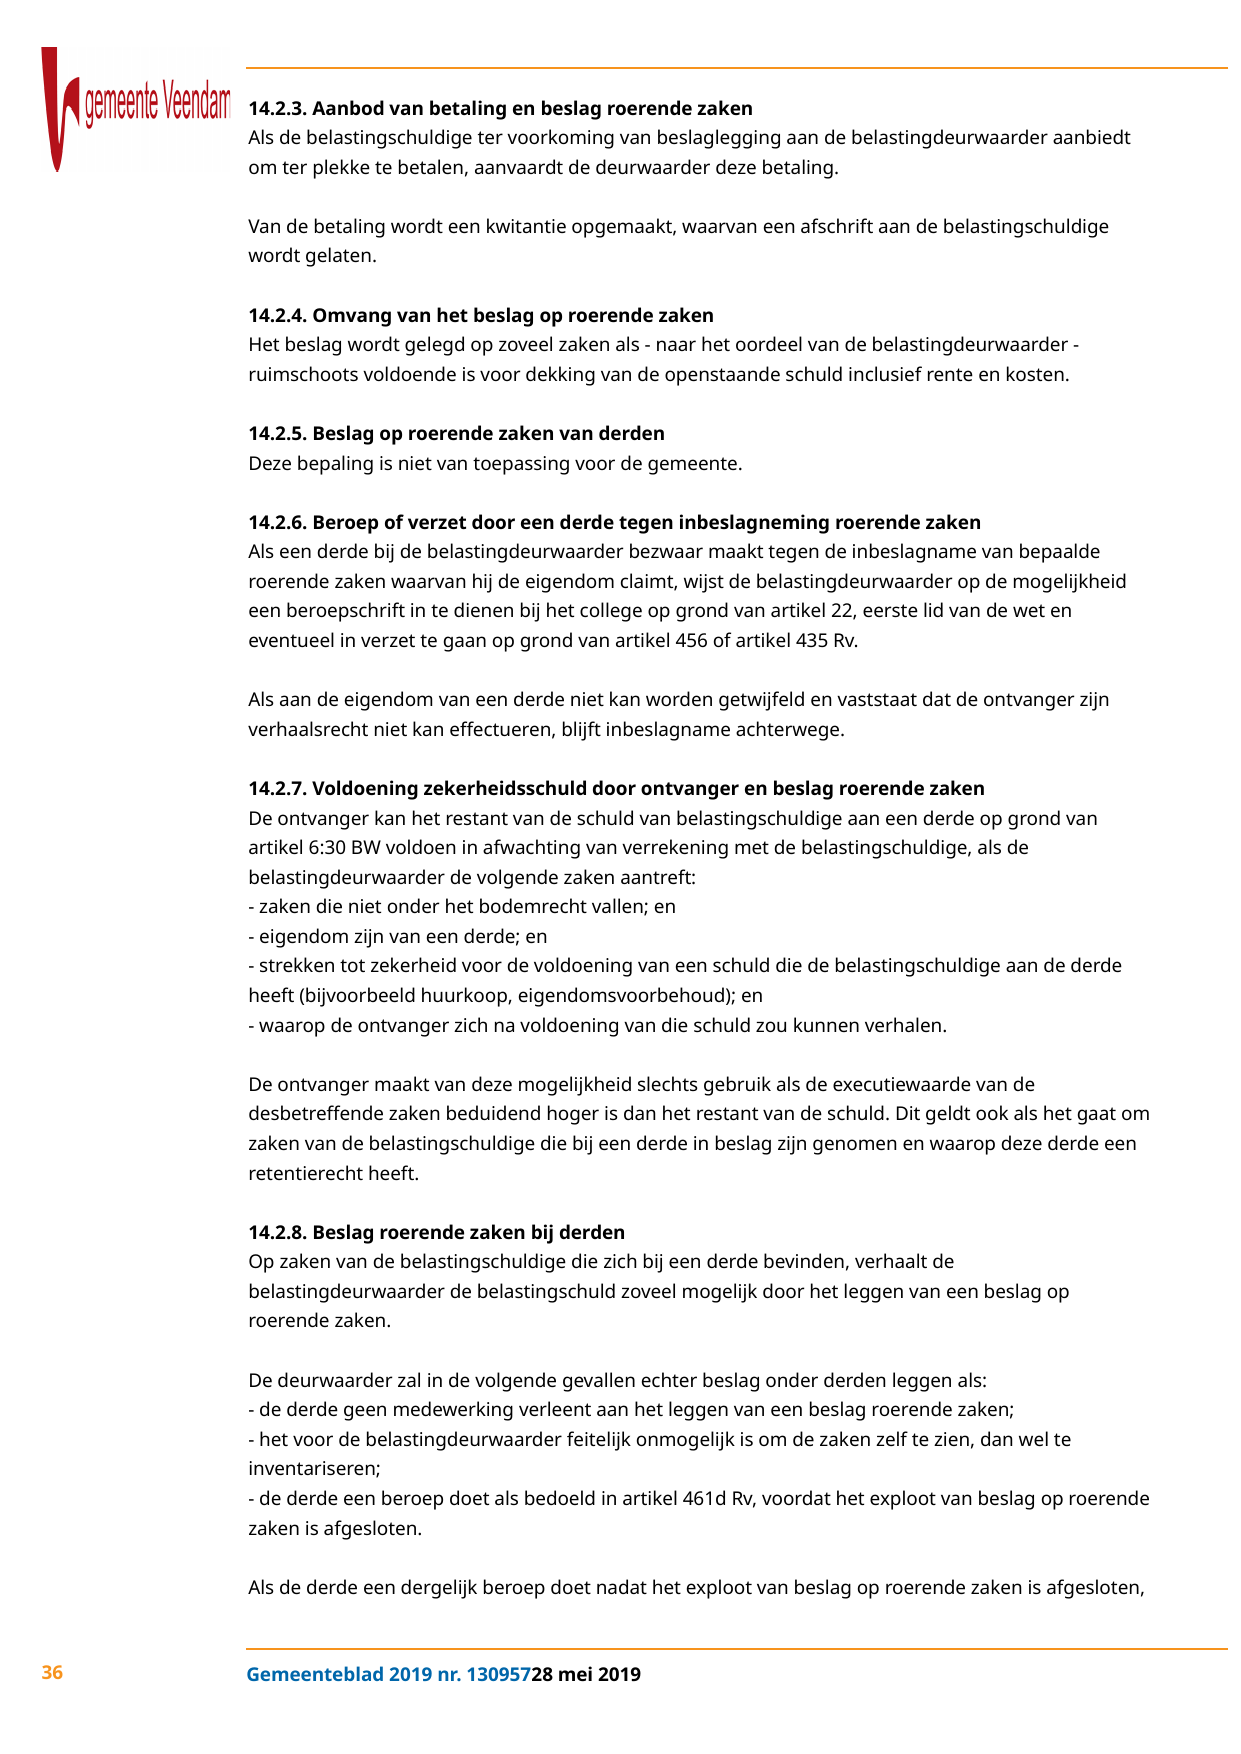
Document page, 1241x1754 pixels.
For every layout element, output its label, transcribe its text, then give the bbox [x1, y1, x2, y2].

text 14.2.8. Beslag roerende zaken bij derden [248, 1219, 1152, 1245]
text 14.2.4. Omvang van het beslag op roerende zaken [248, 302, 1152, 328]
text Als aan de eigendom van een derde niet kan worden getwijfeld en vaststaat dat de ontvanger zijn verhaalsrecht niet kan effectueren, blijft inbeslagname achterwege. [248, 686, 1152, 742]
text - waarop de ontvanger zich na voldoening van die schuld zou kunnen verhalen. [248, 1012, 1152, 1038]
text - zaken die niet onder het bodemrecht vallen; en [248, 893, 1152, 919]
text - de derde geen medewerking verleent aan het leggen van een beslag roerende zaken; [248, 1396, 1152, 1422]
text 14.2.7. Voldoening zekerheidsschuld door ontvanger en beslag roerende zaken [248, 775, 1152, 801]
text 14.2.3. Aanbod van betaling en beslag roerende zaken [248, 95, 1152, 121]
text Op zaken van de belastingschuldige die zich bij een derde bevinden, verhaalt de belastingdeurwaarder de belastingschuld zoveel mogelijk door het leggen van een beslag op roerende zaken. [248, 1248, 1152, 1333]
text Het beslag wordt gelegd op zoveel zaken als - naar het oordeel van de belastingdeurwaarder - ruimschoots voldoende is voor dekking van de openstaande schuld inclusief rente en kosten. [248, 331, 1152, 387]
text De ontvanger maakt van deze mogelijkheid slechts gebruik als de executiewaarde van de desbetreffende zaken beduidend hoger is dan het restant van de schuld. Dit geldt ook als het gaat om zaken van de belastingschuldige die bij een derde in beslag zijn genomen en waarop deze derde een retentierecht heeft. [248, 1071, 1152, 1186]
text - het voor de belastingdeurwaarder feitelijk onmogelijk is om de zaken zelf te zien, dan wel te inventariseren; [248, 1426, 1152, 1481]
text 14.2.5. Beslag op roerende zaken van derden [248, 420, 1152, 446]
picture [41, 47, 231, 172]
text 14.2.6. Beroep of verzet door een derde tegen inbeslagneming roerende zaken [248, 509, 1152, 535]
text De ontvanger kan het restant van de schuld van belastingschuldige aan een derde op grond van artikel 6:30 BW voldoen in afwachting van verrekening met de belastingschuldige, als de belastingdeurwaarder de volgende zaken aantreft: [248, 805, 1152, 890]
text - strekken tot zekerheid voor de voldoening van een schuld die de belastingschuldige aan de derde heeft (bijvoorbeeld huurkoop, eigendomsvoorbehoud); en [248, 953, 1152, 1008]
text Als een derde bij de belastingdeurwaarder bezwaar maakt tegen de inbeslagname van bepaalde roerende zaken waarvan hij de eigendom claimt, wijst de belastingdeurwaarder op de mogelijkheid een beroepschrift in te dienen bij het college op grond van artikel 22, eerste lid van de wet en eventueel in verzet te gaan op grond van artikel 456 of artikel 435 Rv. [248, 538, 1152, 653]
text - eigendom zijn van een derde; en [248, 923, 1152, 949]
text De deurwaarder zal in de volgende gevallen echter beslag onder derden leggen als: [248, 1367, 1152, 1393]
text Van de betaling wordt een kwitantie opgemaakt, waarvan een afschrift aan de belastingschuldige wordt gelaten. [248, 213, 1152, 268]
text Deze bepaling is niet van toepassing voor de gemeente. [248, 450, 1152, 476]
text - de derde een beroep doet als bedoeld in artikel 461d Rv, voordat het exploot van beslag op roerende zaken is afgesloten. [248, 1485, 1152, 1541]
text Als de belastingschuldige ter voorkoming van beslaglegging aan de belastingdeurwaarder aanbiedt om ter plekke te betalen, aanvaardt de deurwaarder deze betaling. [248, 124, 1152, 180]
text Als de derde een dergelijk beroep doet nadat het exploot van beslag op roerende zaken is afgesloten, [248, 1574, 1152, 1600]
